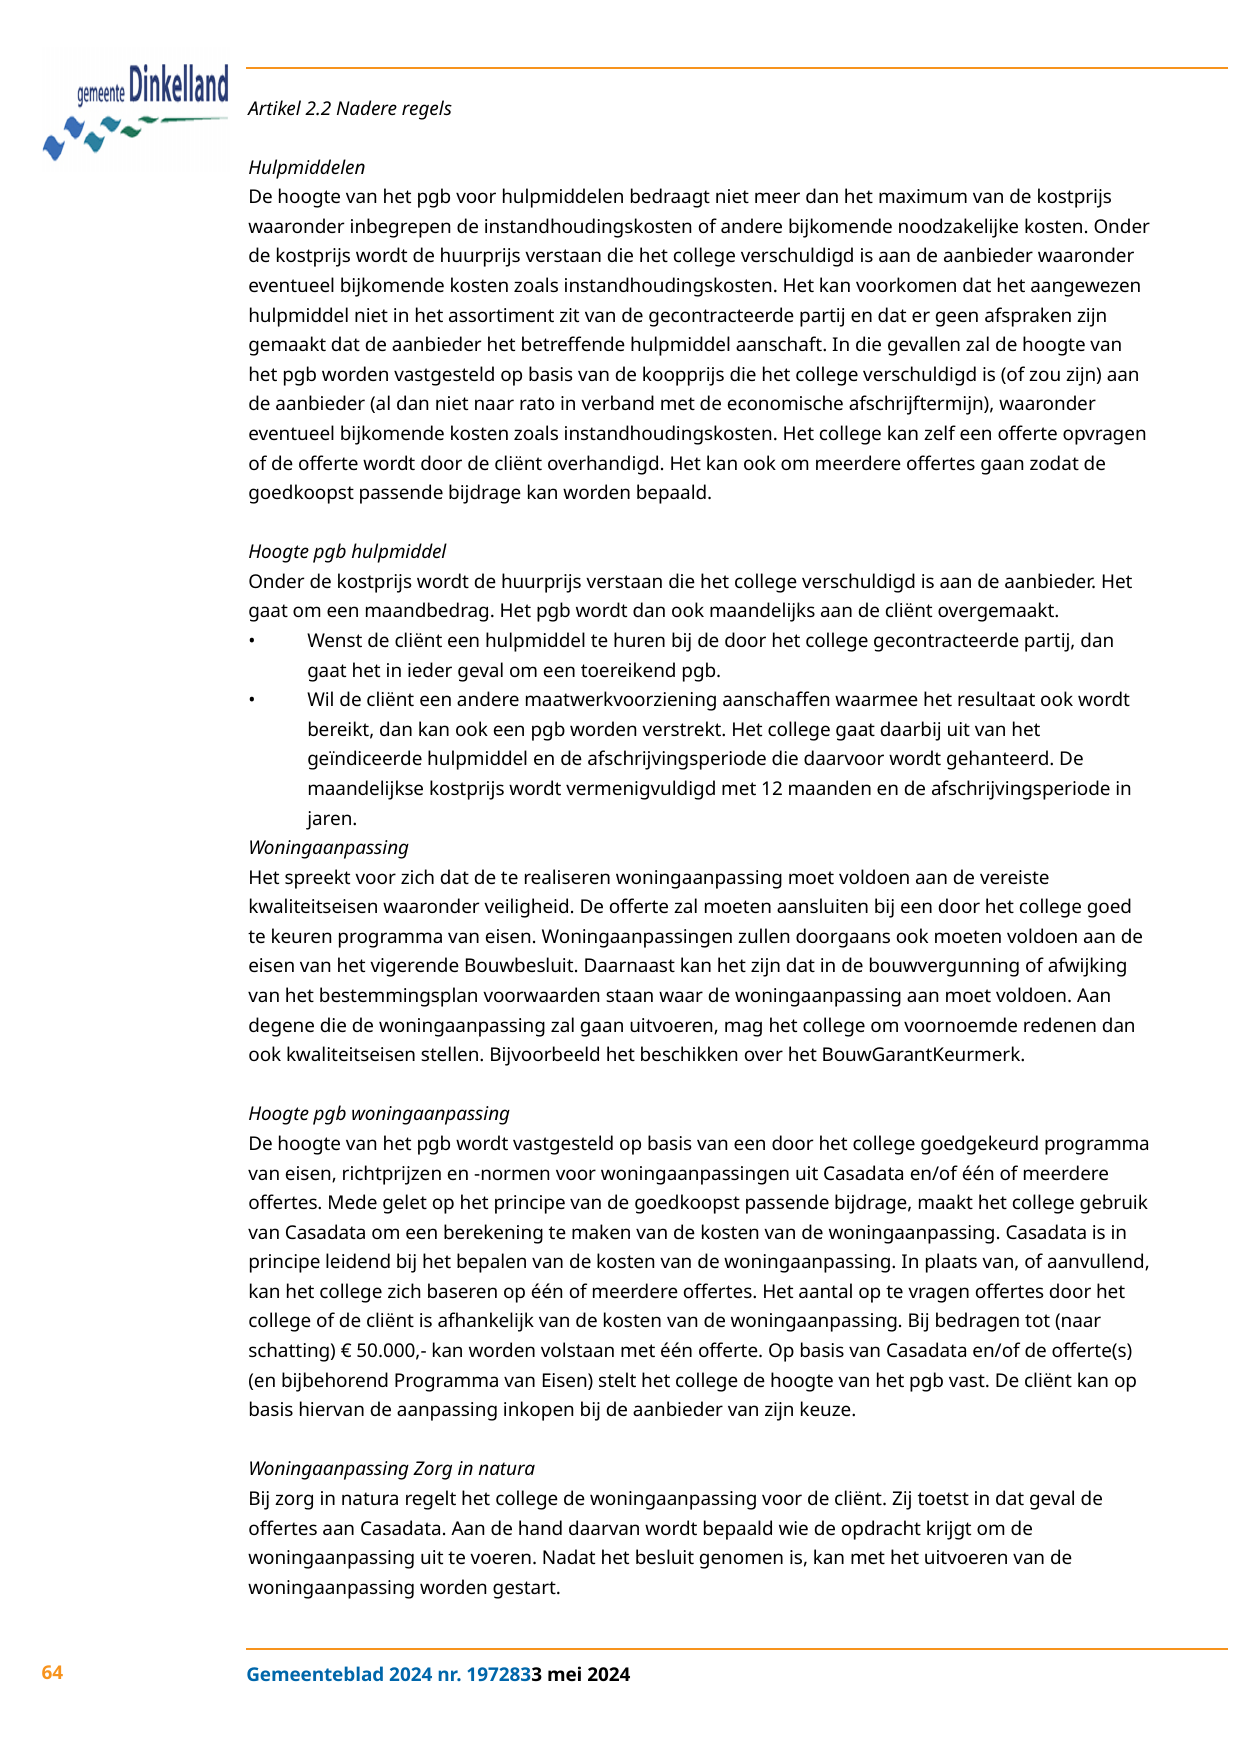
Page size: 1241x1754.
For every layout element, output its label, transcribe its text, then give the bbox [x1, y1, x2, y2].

text Het spreekt voor zich dat de te realiseren woningaanpassing moet voldoen aan de vereiste kwaliteitseisen waaronder veiligheid. De offerte zal moeten aansluiten bij een door het college goed te keuren programma van eisen. Woningaanpassingen zullen doorgaans ook moeten voldoen aan de eisen van het vigerende Bouwbesluit. Daarnaast kan het zijn dat in de bouwvergunning of afwijking van het bestemmingsplan voorwaarden staan waar de woningaanpassing aan moet voldoen. Aan degene die de woningaanpassing zal gaan uitvoeren, mag het college om voornoemde redenen dan ook kwaliteitseisen stellen. Bijvoorbeeld het beschikken over het BouwGarantKeurmerk. [248, 864, 1152, 1067]
text Hulpmiddelen [248, 154, 1152, 180]
list Wenst de cliënt een hulpmiddel te huren bij de door het college gecontracteerde partij, dan gaat het in ieder geval om een toereikend pgb. [248, 627, 1152, 683]
text Hoogte pgb hulpmiddel [248, 538, 1152, 564]
text De hoogte van het pgb wordt vastgesteld op basis van een door het college goedgekeurd programma van eisen, richtprijzen en -normen voor woningaanpassingen uit Casadata en/of één of meerdere offertes. Mede gelet op het principe van de goedkoopst passende bijdrage, maakt het college gebruik van Casadata om een berekening te maken van de kosten van de woningaanpassing. Casadata is in principe leidend bij het bepalen van de kosten van de woningaanpassing. In plaats van, of aanvullend, kan het college zich baseren op één of meerdere offertes. Het aantal op te vragen offertes door het college of de cliënt is afhankelijk van de kosten van de woningaanpassing. Bij bedragen tot (naar schatting) € 50.000,- kan worden volstaan met één offerte. Op basis van Casadata en/of de offerte(s) (en bijbehorend Programma van Eisen) stelt het college de hoogte van het pgb vast. De cliënt kan op basis hiervan de aanpassing inkopen bij de aanbieder van zijn keuze. [248, 1130, 1152, 1422]
text Onder de kostprijs wordt de huurprijs verstaan die het college verschuldigd is aan de aanbieder. Het gaat om een maandbedrag. Het pgb wordt dan ook maandelijks aan de cliënt overgemaakt. [248, 568, 1152, 623]
text Woningaanpassing Zorg in natura [248, 1456, 1152, 1481]
text Woningaanpassing [248, 834, 1152, 860]
text Hoogte pgb woningaanpassing [248, 1101, 1152, 1126]
text De hoogte van het pgb voor hulpmiddelen bedraagt niet meer dan het maximum van de kostprijs waaronder inbegrepen de instandhoudingskosten of andere bijkomende noodzakelijke kosten. Onder de kostprijs wordt de huurprijs verstaan die het college verschuldigd is aan de aanbieder waaronder eventueel bijkomende kosten zoals instandhoudingskosten. Het kan voorkomen dat het aangewezen hulpmiddel niet in het assortiment zit van de gecontracteerde partij en dat er geen afspraken zijn gemaakt dat de aanbieder het betreffende hulpmiddel aanschaft. In die gevallen zal de hoogte van het pgb worden vastgesteld op basis van de koopprijs die het college verschuldigd is (of zou zijn) aan de aanbieder (al dan niet naar rato in verband met de economische afschrijftermijn), waaronder eventueel bijkomende kosten zoals instandhoudingskosten. Het college kan zelf een offerte opvragen of de offerte wordt door de cliënt overhandigd. Het kan ook om meerdere offertes gaan zodat de goedkoopst passende bijdrage kan worden bepaald. [248, 183, 1152, 505]
list Wil de cliënt een andere maatwerkvoorziening aanschaffen waarmee het resultaat ook wordt bereikt, dan kan ook een pgb worden verstrekt. Het college gaat daarbij uit van het geïndiceerde hulpmiddel en de afschrijvingsperiode die daarvoor wordt gehanteerd. De maandelijkse kostprijs wordt vermenigvuldigd met 12 maanden en de afschrijvingsperiode in jaren. [248, 686, 1152, 831]
text Bij zorg in natura regelt het college de woningaanpassing voor de cliënt. Zij toetst in dat geval de offertes aan Casadata. Aan de hand daarvan wordt bepaald wie de opdracht krijgt om de woningaanpassing uit te voeren. Nadat het besluit genomen is, kan met het uitvoeren van de woningaanpassing worden gestart. [248, 1485, 1152, 1600]
picture [41, 47, 231, 172]
text Artikel 2.2 Nadere regels [248, 95, 1152, 121]
